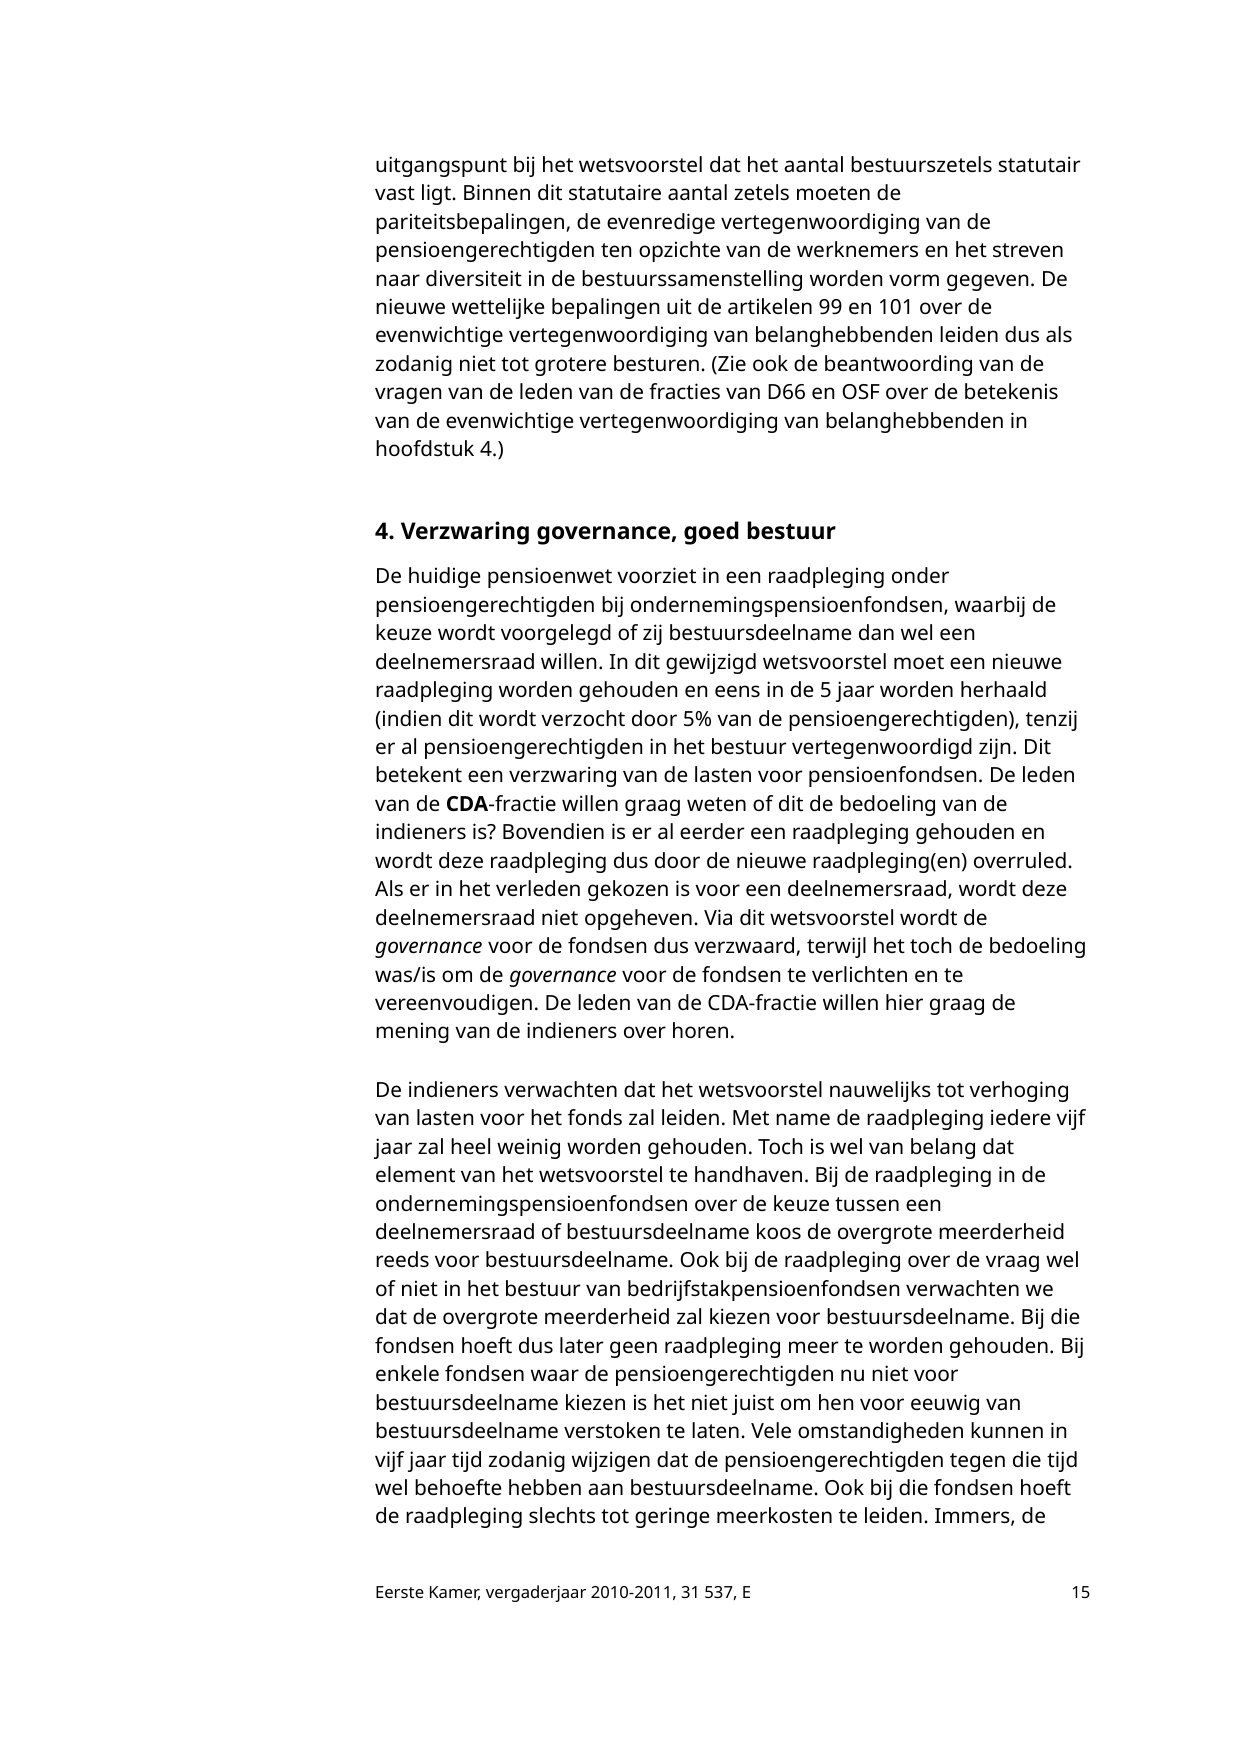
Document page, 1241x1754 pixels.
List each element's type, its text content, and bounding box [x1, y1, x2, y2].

subtitle 4. Verzwaring governance, goed bestuur [375, 515, 1090, 547]
text uitgangspunt bij het wetsvoorstel dat het aantal bestuurszetels statutair vast ligt. Binnen dit statutaire aantal zetels moeten de pariteitsbepalingen, de evenredige vertegenwoordiging van de pensioengerechtigden ten opzichte van de werknemers en het streven naar diversiteit in de bestuurssamenstelling worden vorm gegeven. De nieuwe wettelijke bepalingen uit de artikelen 99 en 101 over de evenwichtige vertegenwoordiging van belanghebbenden leiden dus als zodanig niet tot grotere besturen. (Zie ook de beantwoording van de vragen van de leden van de fracties van D66 en OSF over de betekenis van de evenwichtige vertegenwoordiging van belanghebbenden in hoofdstuk 4.) [375, 150, 1090, 463]
text De huidige pensioenwet voorziet in een raadpleging onder pensioengerechtigden bij ondernemingspensioenfondsen, waarbij de keuze wordt voorgelegd of zij bestuursdeelname dan wel een deelnemersraad willen. In dit gewijzigd wetsvoorstel moet een nieuwe raadpleging worden gehouden en eens in de 5 jaar worden herhaald (indien dit wordt verzocht door 5% van de pensioengerechtigden), tenzij er al pensioengerechtigden in het bestuur vertegenwoordigd zijn. Dit betekent een verzwaring van de lasten voor pensioenfondsen. De leden van de CDA-fractie willen graag weten of dit de bedoeling van de indieners is? Bovendien is er al eerder een raadpleging gehouden en wordt deze raadpleging dus door de nieuwe raadpleging(en) overruled. Als er in het verleden gekozen is voor een deelnemersraad, wordt deze deelnemersraad niet opgeheven. Via dit wetsvoorstel wordt de governance voor de fondsen dus verzwaard, terwijl het toch de bedoeling was/is om de governance voor de fondsen te verlichten en te vereenvoudigen. De leden van de CDA-fractie willen hier graag de mening van de indieners over horen. [375, 562, 1090, 1045]
text De indieners verwachten dat het wetsvoorstel nauwelijks tot verhoging van lasten voor het fonds zal leiden. Met name de raadpleging iedere vijf jaar zal heel weinig worden gehouden. Toch is wel van belang dat element van het wetsvoorstel te handhaven. Bij de raadpleging in de ondernemingspensioenfondsen over de keuze tussen een deelnemersraad of bestuursdeelname koos de overgrote meerderheid reeds voor bestuursdeelname. Ook bij de raadpleging over de vraag wel of niet in het bestuur van bedrijfstakpensioenfondsen verwachten we dat de overgrote meerderheid zal kiezen voor bestuursdeelname. Bij die fondsen hoeft dus later geen raadpleging meer te worden gehouden. Bij enkele fondsen waar de pensioengerechtigden nu niet voor bestuursdeelname kiezen is het niet juist om hen voor eeuwig van bestuursdeelname verstoken te laten. Vele omstandigheden kunnen in vijf jaar tijd zodanig wijzigen dat de pensioengerechtigden tegen die tijd wel behoefte hebben aan bestuursdeelname. Ook bij die fondsen hoeft de raadpleging slechts tot geringe meerkosten te leiden. Immers, de [375, 1075, 1090, 1530]
